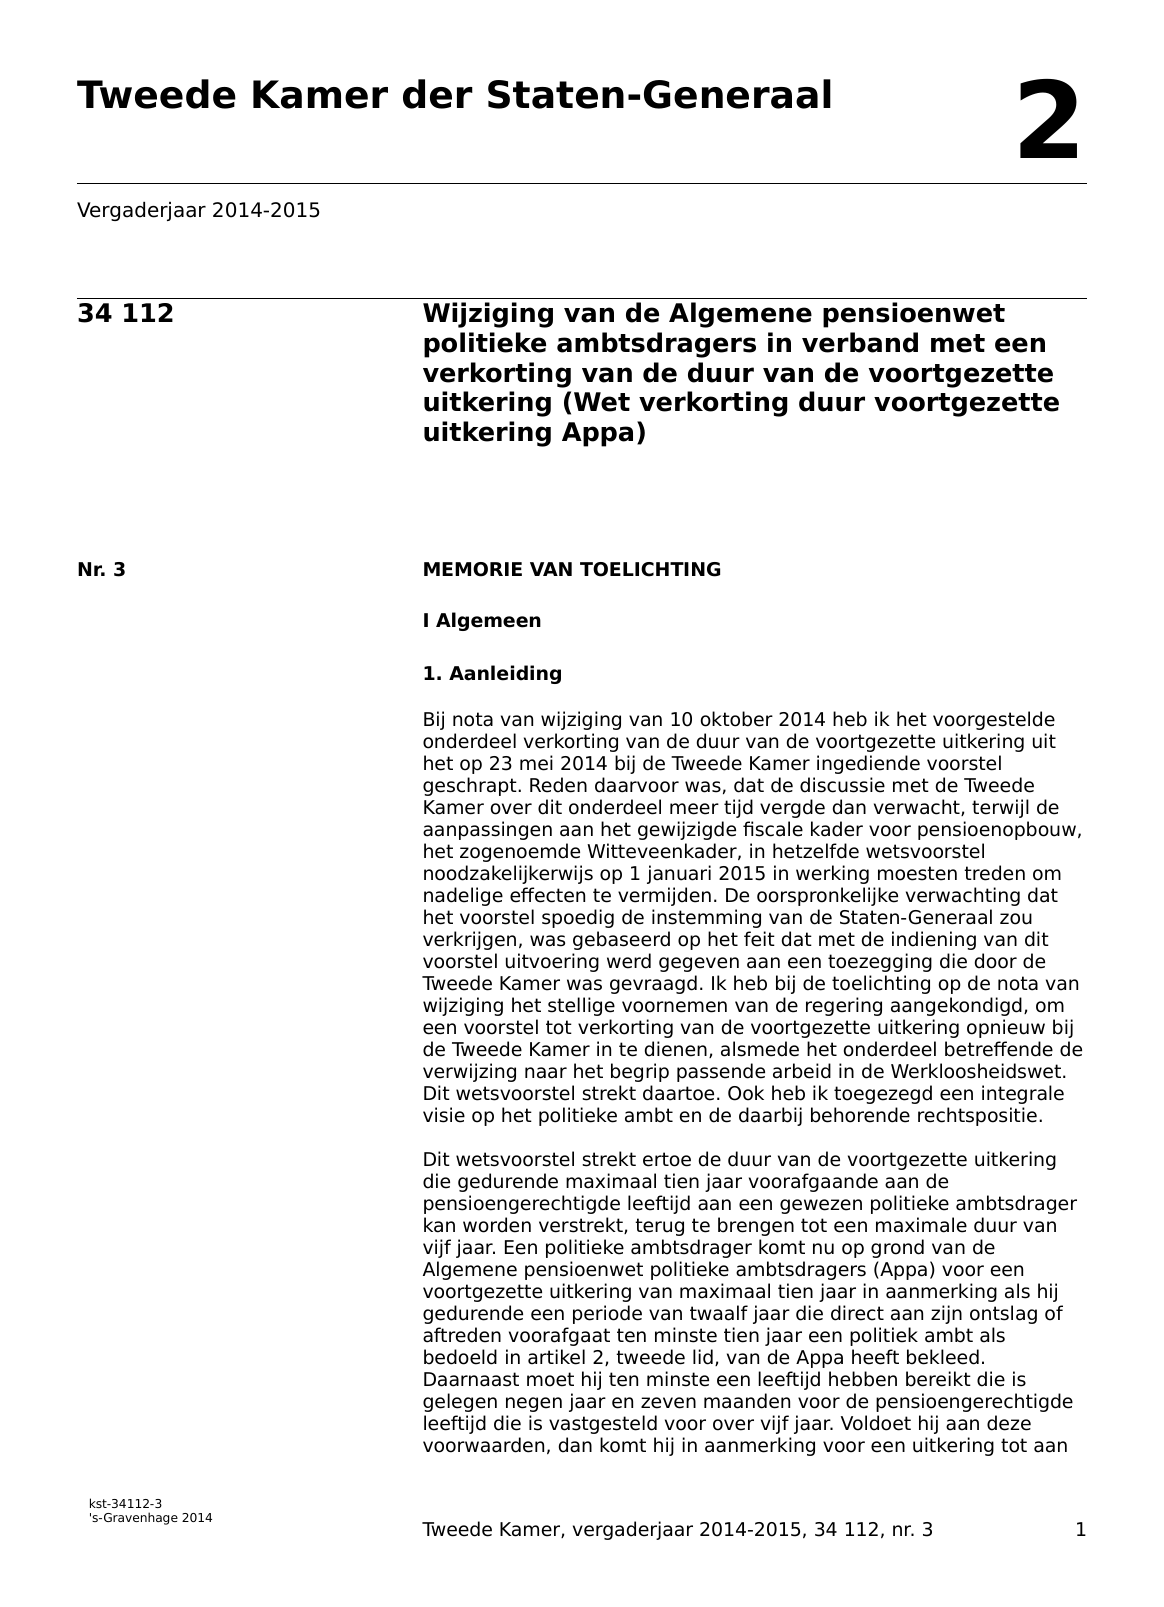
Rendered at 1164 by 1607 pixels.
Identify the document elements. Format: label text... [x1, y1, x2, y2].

text Dit wetsvoorstel strekt ertoe de duur van de voortgezette uitkering die gedurende maximaal tien jaar voorafgaande aan de pensioengerechtigde leeftijd aan een gewezen politieke ambtsdrager kan worden verstrekt, terug te brengen tot een maximale duur van vijf jaar. Een politieke ambtsdrager komt nu op grond van de Algemene pensioenwet politieke ambtsdragers (Appa) voor een voortgezette uitkering van maximaal tien jaar in aanmerking als hij gedurende een periode van twaalf jaar die direct aan zijn ontslag of aftreden voorafgaat ten minste tien jaar een politiek ambt als bedoeld in artikel 2, tweede lid, van de Appa heeft bekleed. Daarnaast moet hij ten minste een leeftijd hebben bereikt die is gelegen negen jaar en zeven maanden voor de pensioengerechtigde leeftijd die is vastgesteld voor over vijf jaar. Voldoet hij aan deze voorwaarden, dan komt hij in aanmerking voor een uitkering tot aan [422, 1149, 1087, 1457]
subtitle 1. Aanleiding [422, 662, 1087, 684]
table_header 2 [886, 59, 1087, 183]
table_header Tweede Kamer der Staten-Generaal [77, 59, 886, 183]
text Bij nota van wijziging van 10 oktober 2014 heb ik het voorgestelde onderdeel verkorting van de duur van de voortgezette uitkering uit het op 23 mei 2014 bij de Tweede Kamer ingediende voorstel geschrapt. Reden daarvoor was, dat de discussie met de Tweede Kamer over dit onderdeel meer tijd vergde dan verwacht, terwijl de aanpassingen aan het gewijzigde fiscale kader voor pensioenopbouw, het zogenoemde Witteveenkader, in hetzelfde wetsvoorstel noodzakelijkerwijs op 1 januari 2015 in werking moesten treden om nadelige effecten te vermijden. De oorspronkelijke verwachting dat het voorstel spoedig de instemming van de Staten-Generaal zou verkrijgen, was gebaseerd op het feit dat met de indiening van dit voorstel uitvoering werd gegeven aan een toezegging die door de Tweede Kamer was gevraagd. Ik heb bij de toelichting op de nota van wijziging het stellige voornemen van de regering aangekondigd, om een voorstel tot verkorting van de voortgezette uitkering opnieuw bij de Tweede Kamer in te dienen, alsmede het onderdeel betreffende de verwijzing naar het begrip passende arbeid in de Werkloosheidswet. Dit wetsvoorstel strekt daartoe. Ook heb ik toegezegd een integrale visie op het politieke ambt en de daarbij behorende rechtspositie. [422, 709, 1087, 1127]
subtitle I Algemeen [422, 610, 1087, 632]
table_cell Vergaderjaar 2014-2015 [77, 184, 1087, 298]
subtitle 34 112 Wijziging van de Algemene pensioenwet politieke ambtsdragers in verband met een verkorting van de duur van de voortgezette uitkering (Wet verkorting duur voortgezette uitkering Appa) [77, 299, 1087, 447]
text kst-34112-3 [88, 1497, 323, 1511]
subtitle Nr. 3 MEMORIE VAN TOELICHTING [77, 558, 1087, 580]
text 's-Gravenhage 2014 [88, 1511, 323, 1525]
